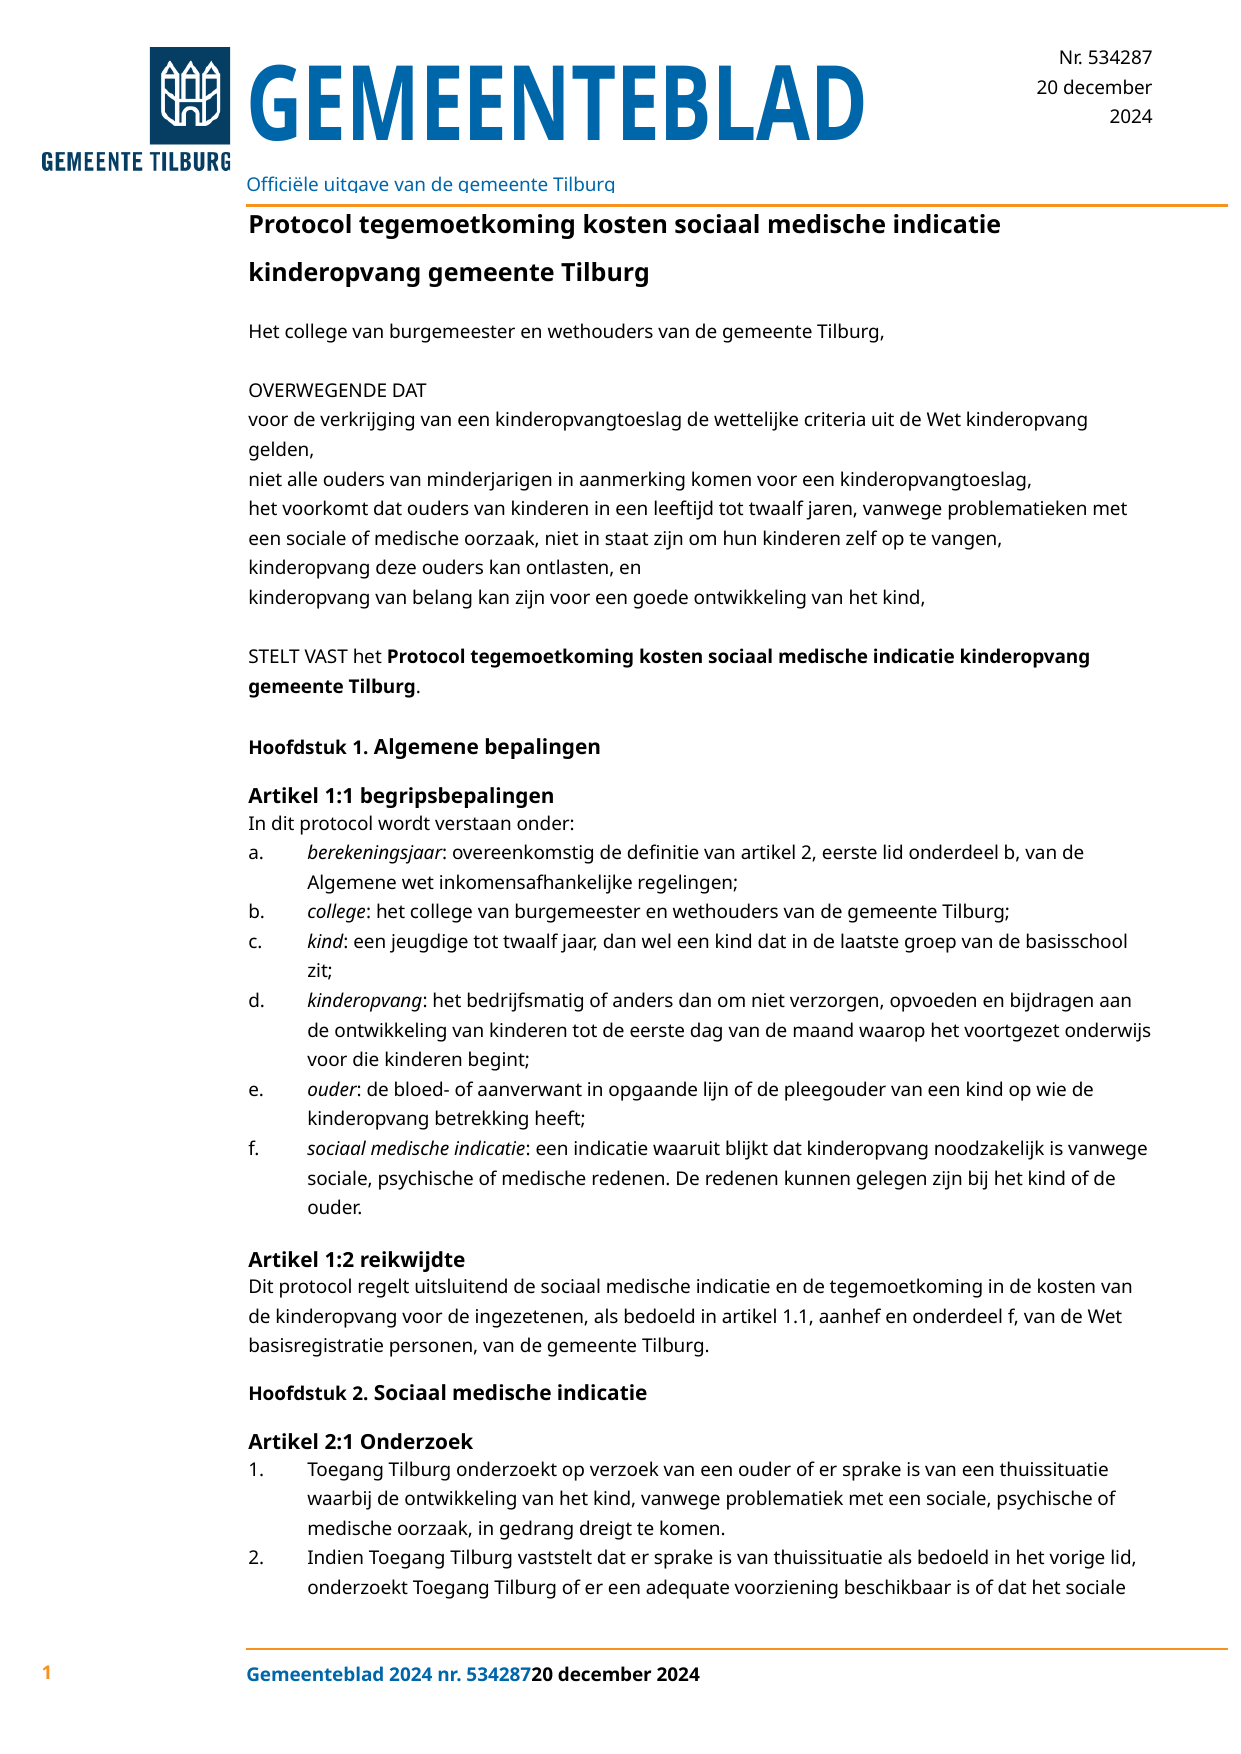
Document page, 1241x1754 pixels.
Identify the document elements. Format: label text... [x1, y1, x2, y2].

text niet alle ouders van minderjarigen in aanmerking komen voor een kinderopvangtoeslag, [248, 466, 1152, 492]
text kinderopvang deze ouders kan ontlasten, en [248, 554, 1152, 580]
text Het college van burgemeester en wethouders van de gemeente Tilburg, [248, 318, 1152, 344]
text OVERWEGENDE DAT [248, 377, 1152, 403]
text Artikel 1:2 reikwijdte [248, 1245, 1152, 1273]
list ouder: de bloed- of aanverwant in opgaande lijn of de pleegouder van een kind op wie de kinderopvang betrekking heeft; [248, 1076, 1152, 1131]
picture [41, 47, 231, 172]
text Dit protocol regelt uitsluitend de sociaal medische indicatie en de tegemoetkoming in de kosten van de kinderopvang voor de ingezetenen, als bedoeld in artikel 1.1, aanhef en onderdeel f, van de Wet basisregistratie personen, van de gemeente Tilburg. [248, 1273, 1152, 1358]
list kinderopvang: het bedrijfsmatig of anders dan om niet verzorgen, opvoeden en bijdragen aan de ontwikkeling van kinderen tot de eerste dag van de maand waarop het voortgezet onderwijs voor die kinderen begint; [248, 987, 1152, 1072]
list kind: een jeugdige tot twaalf jaar, dan wel een kind dat in de laatste groep van de basisschool zit; [248, 928, 1152, 983]
text Hoofdstuk 1. Algemene bepalingen [248, 732, 1152, 761]
text voor de verkrijging van een kinderopvangtoeslag de wettelijke criteria uit de Wet kinderopvang gelden, [248, 407, 1152, 462]
text kinderopvang van belang kan zijn voor een goede ontwikkeling van het kind, [248, 584, 1152, 610]
list berekeningsjaar: overeenkomstig de definitie van artikel 2, eerste lid onderdeel b, van de Algemene wet inkomensafhankelijke regelingen; [248, 839, 1152, 895]
text het voorkomt dat ouders van kinderen in een leeftijd tot twaalf jaren, vanwege problematieken met een sociale of medische oorzaak, niet in staat zijn om hun kinderen zelf op te vangen, [248, 495, 1152, 551]
list Toegang Tilburg onderzoekt op verzoek van een ouder of er sprake is van een thuissituatie waarbij de ontwikkeling van het kind, vanwege problematiek met een sociale, psychische of medische oorzaak, in gedrang dreigt te komen. [248, 1456, 1152, 1541]
text Artikel 1:1 begripsbepalingen [248, 781, 1152, 810]
text Hoofdstuk 2. Sociaal medische indicatie [248, 1378, 1152, 1406]
text STELT VAST het Protocol tegemoetkoming kosten sociaal medische indicatie kinderopvang gemeente Tilburg. [248, 643, 1152, 699]
list college: het college van burgemeester en wethouders van de gemeente Tilburg; [248, 898, 1152, 924]
list Indien Toegang Tilburg vaststelt dat er sprake is van thuissituatie als bedoeld in het vorige lid, onderzoekt Toegang Tilburg of er een adequate voorziening beschikbaar is of dat het sociale [248, 1544, 1152, 1600]
text Protocol tegemoetkoming kosten sociaal medische indicatie kinderopvang gemeente Tilburg [248, 207, 1152, 288]
list sociaal medische indicatie: een indicatie waaruit blijkt dat kinderopvang noodzakelijk is vanwege sociale, psychische of medische redenen. De redenen kunnen gelegen zijn bij het kind of de ouder. [248, 1135, 1152, 1220]
text Artikel 2:1 Onderzoek [248, 1427, 1152, 1456]
text In dit protocol wordt verstaan onder: [248, 810, 1152, 836]
